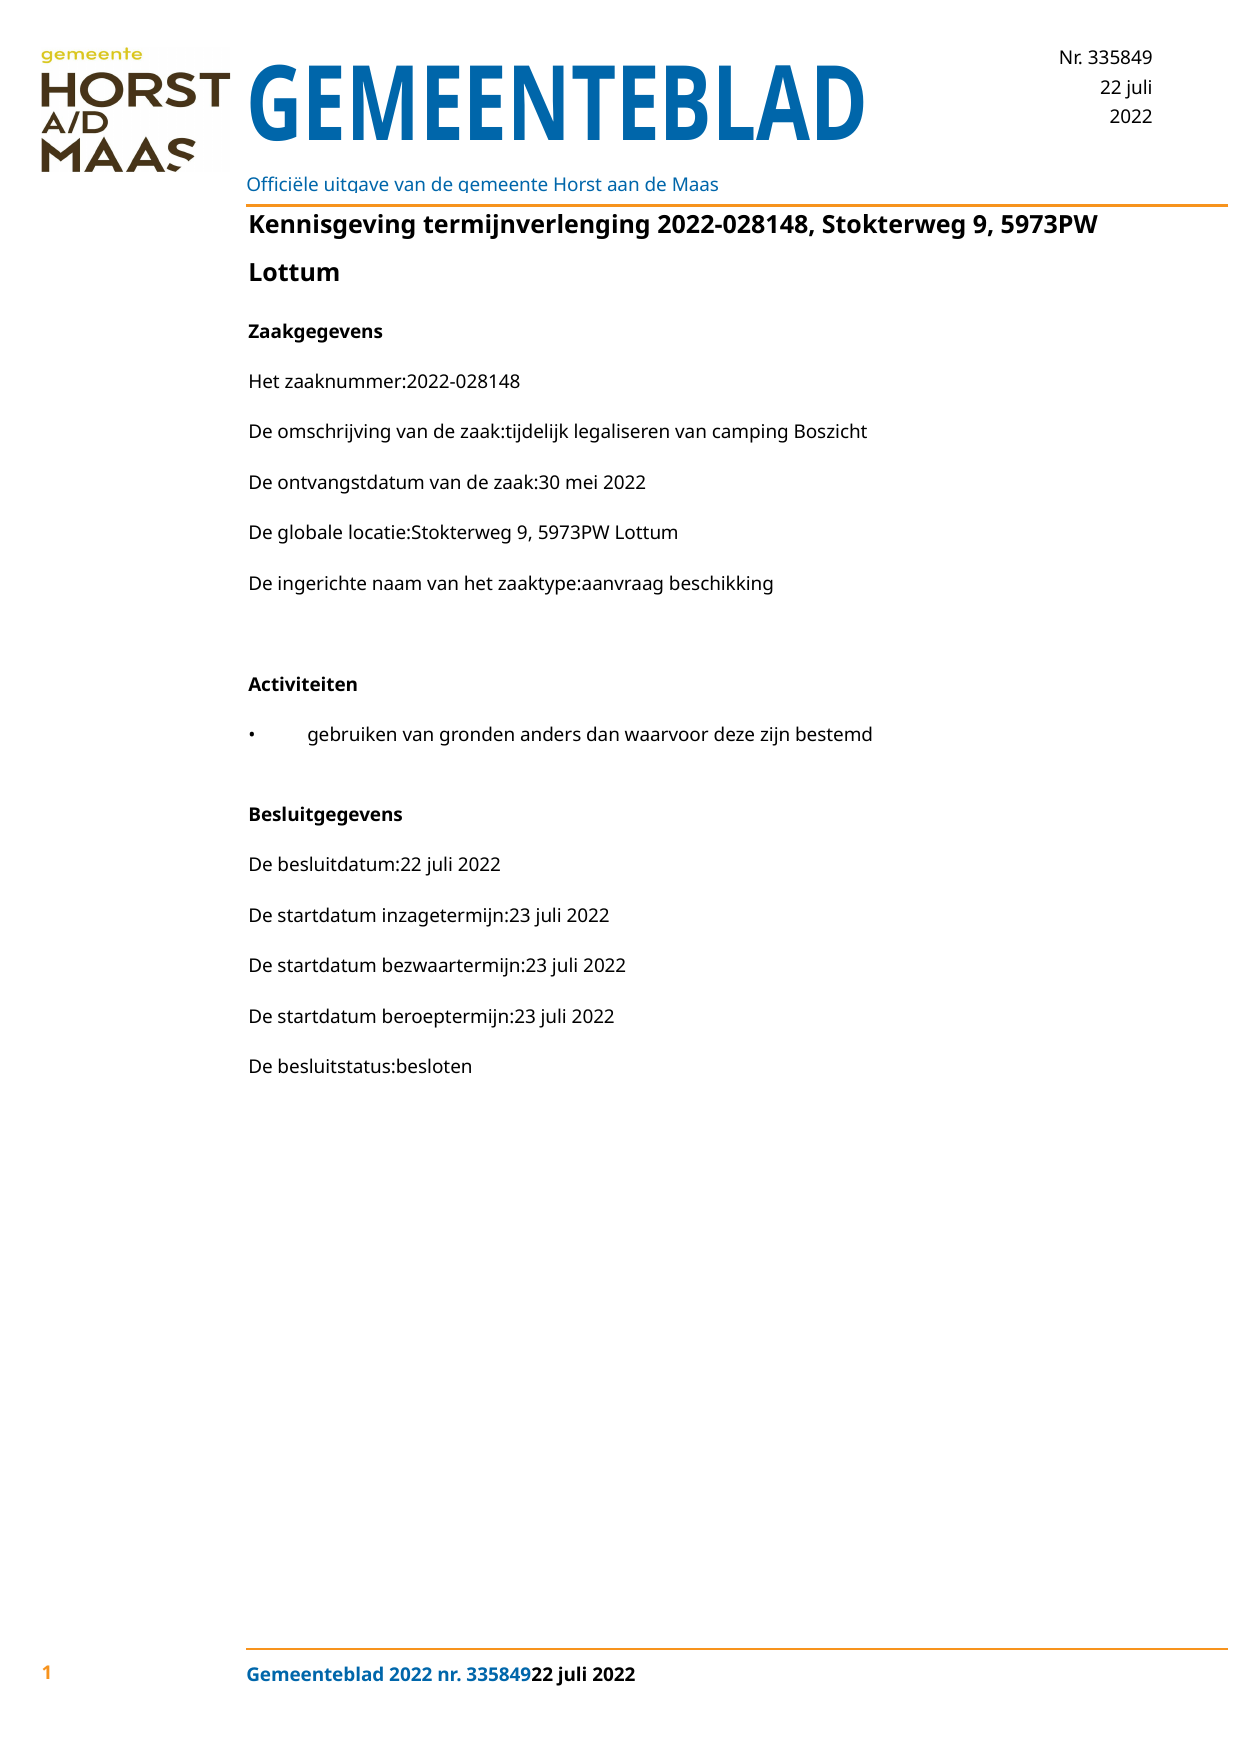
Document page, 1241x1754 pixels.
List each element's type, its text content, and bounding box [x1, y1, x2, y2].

list gebruiken van gronden anders dan waarvoor deze zijn bestemd [248, 721, 1152, 747]
text Besluitgegevens [248, 801, 1152, 827]
picture [41, 47, 231, 172]
text Het zaaknummer:2022-028148 [248, 368, 1152, 394]
text De ingerichte naam van het zaaktype:aanvraag beschikking [248, 570, 1152, 596]
text De startdatum bezwaartermijn:23 juli 2022 [248, 952, 1152, 978]
text Activiteiten [248, 671, 1152, 697]
text De besluitstatus:besloten [248, 1053, 1152, 1079]
text Kennisgeving termijnverlenging 2022-028148, Stokterweg 9, 5973PW Lottum [248, 207, 1152, 288]
text De ontvangstdatum van de zaak:30 mei 2022 [248, 469, 1152, 495]
text De startdatum inzagetermijn:23 juli 2022 [248, 902, 1152, 928]
text De omschrijving van de zaak:tijdelijk legaliseren van camping Boszicht [248, 419, 1152, 444]
text De besluitdatum:22 juli 2022 [248, 852, 1152, 877]
text De startdatum beroeptermijn:23 juli 2022 [248, 1003, 1152, 1029]
text De globale locatie:Stokterweg 9, 5973PW Lottum [248, 519, 1152, 545]
text Zaakgegevens [248, 318, 1152, 344]
